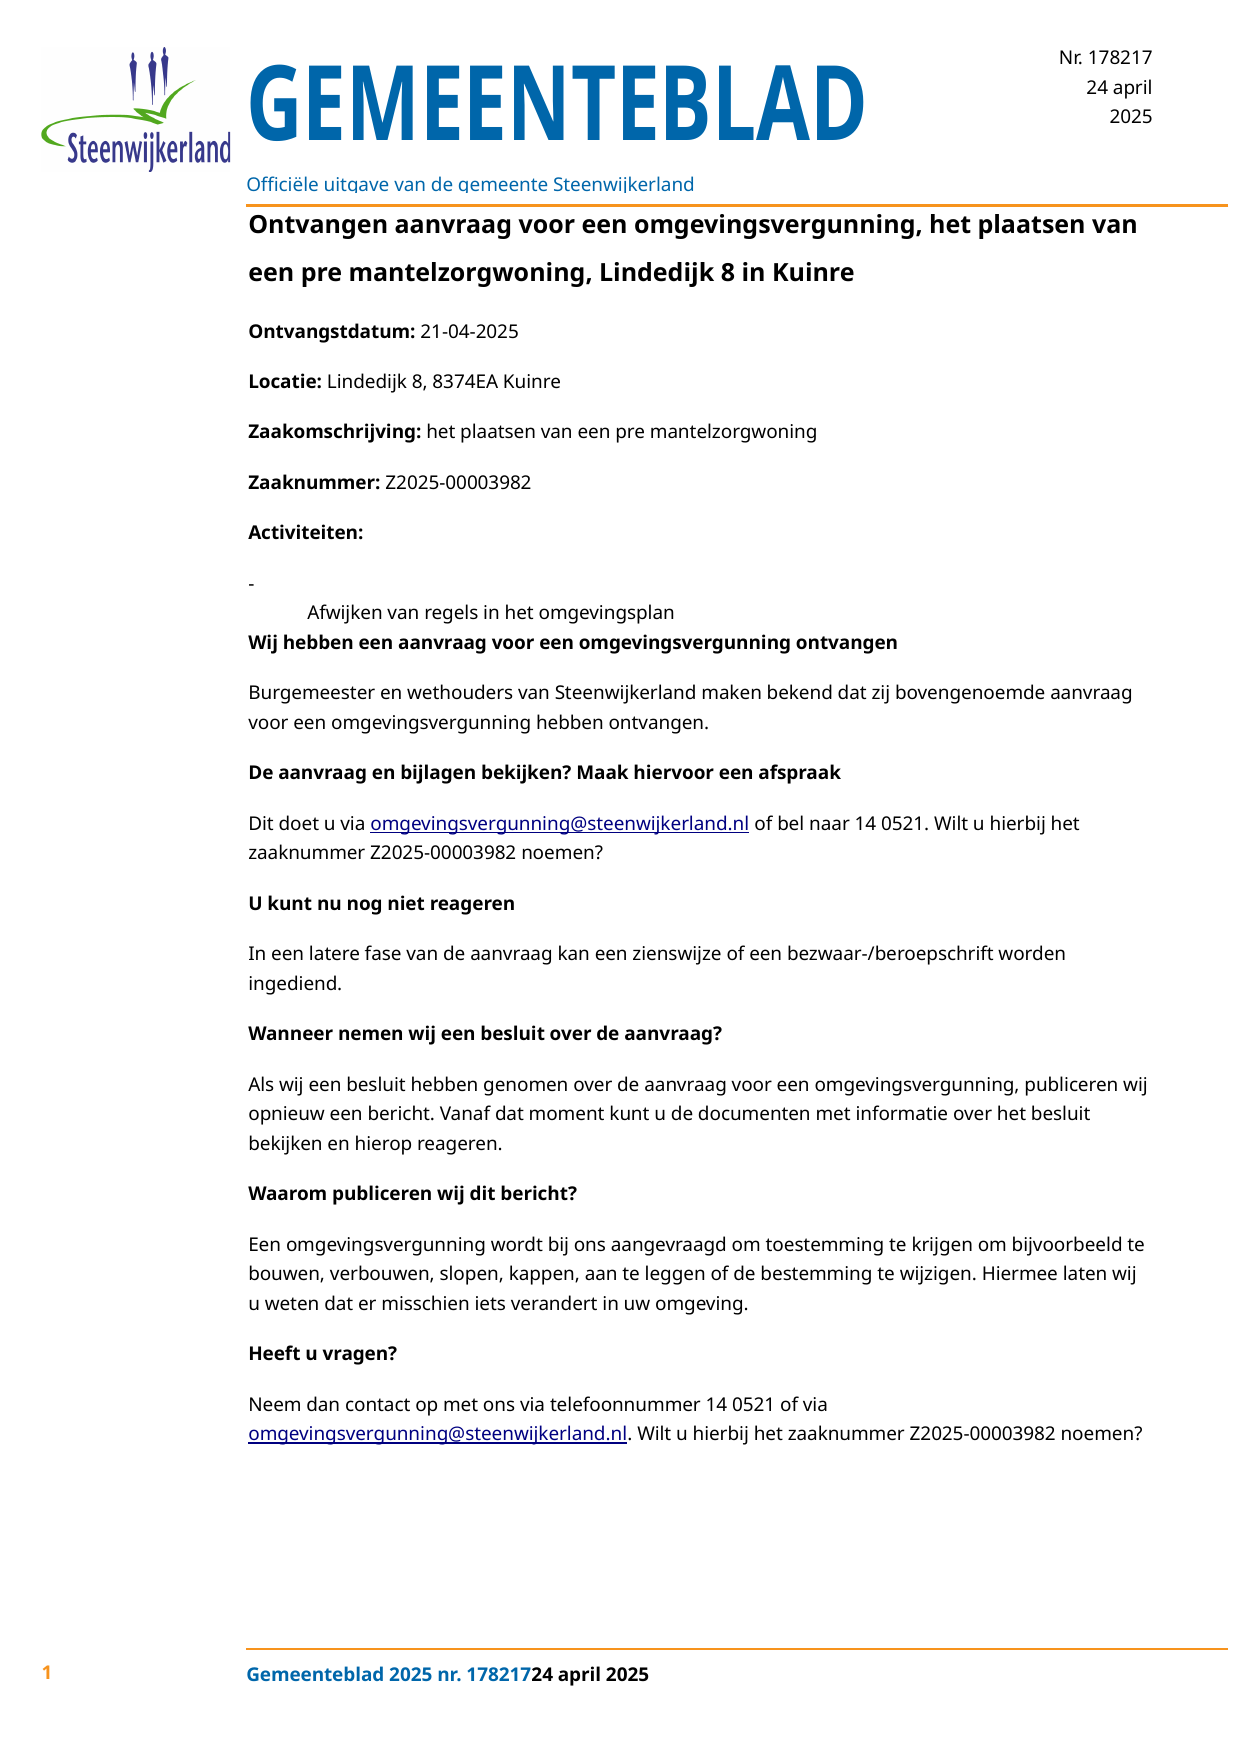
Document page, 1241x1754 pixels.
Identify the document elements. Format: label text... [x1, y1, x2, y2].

text Als wij een besluit hebben genomen over de aanvraag voor een omgevingsvergunning, publiceren wij opnieuw een bericht. Vanaf dat moment kunt u de documenten met informatie over het besluit bekijken en hierop reageren. [248, 1071, 1152, 1156]
text Locatie: Lindedijk 8, 8374EA Kuinre [248, 368, 1152, 394]
picture [41, 47, 231, 172]
text U kunt nu nog niet reageren [248, 890, 1152, 916]
text Activiteiten: [248, 519, 1152, 545]
text Burgemeester en wethouders van Steenwijkerland maken bekend dat zij bovengenoemde aanvraag voor een omgevingsvergunning hebben ontvangen. [248, 679, 1152, 735]
text Ontvangstdatum: 21-04-2025 [248, 318, 1152, 344]
list Afwijken van regels in het omgevingsplan [248, 599, 1152, 625]
text Neem dan contact op met ons via telefoonnummer 14 0521 of via omgevingsvergunning@steenwijkerland.nl. Wilt u hierbij het zaaknummer Z2025-00003982 noemen? [248, 1391, 1152, 1446]
text Ontvangen aanvraag voor een omgevingsvergunning, het plaatsen van een pre mantelzorgwoning, Lindedijk 8 in Kuinre [248, 207, 1152, 288]
text In een latere fase van de aanvraag kan een zienswijze of een bezwaar-/beroepschrift worden ingediend. [248, 940, 1152, 996]
text Wanneer nemen wij een besluit over de aanvraag? [248, 1020, 1152, 1046]
text Zaakomschrijving: het plaatsen van een pre mantelzorgwoning [248, 419, 1152, 444]
text Een omgevingsvergunning wordt bij ons aangevraagd om toestemming te krijgen om bijvoorbeeld te bouwen, verbouwen, slopen, kappen, aan te leggen of de bestemming te wijzigen. Hiermee laten wij u weten dat er misschien iets verandert in uw omgeving. [248, 1231, 1152, 1316]
text De aanvraag en bijlagen bekijken? Maak hiervoor een afspraak [248, 759, 1152, 785]
text Heeft u vragen? [248, 1340, 1152, 1366]
text Zaaknummer: Z2025-00003982 [248, 469, 1152, 495]
text Wij hebben een aanvraag voor een omgevingsvergunning ontvangen [248, 629, 1152, 655]
text Dit doet u via omgevingsvergunning@steenwijkerland.nl of bel naar 14 0521. Wilt u hierbij het zaaknummer Z2025-00003982 noemen? [248, 810, 1152, 865]
text Waarom publiceren wij dit bericht? [248, 1180, 1152, 1206]
